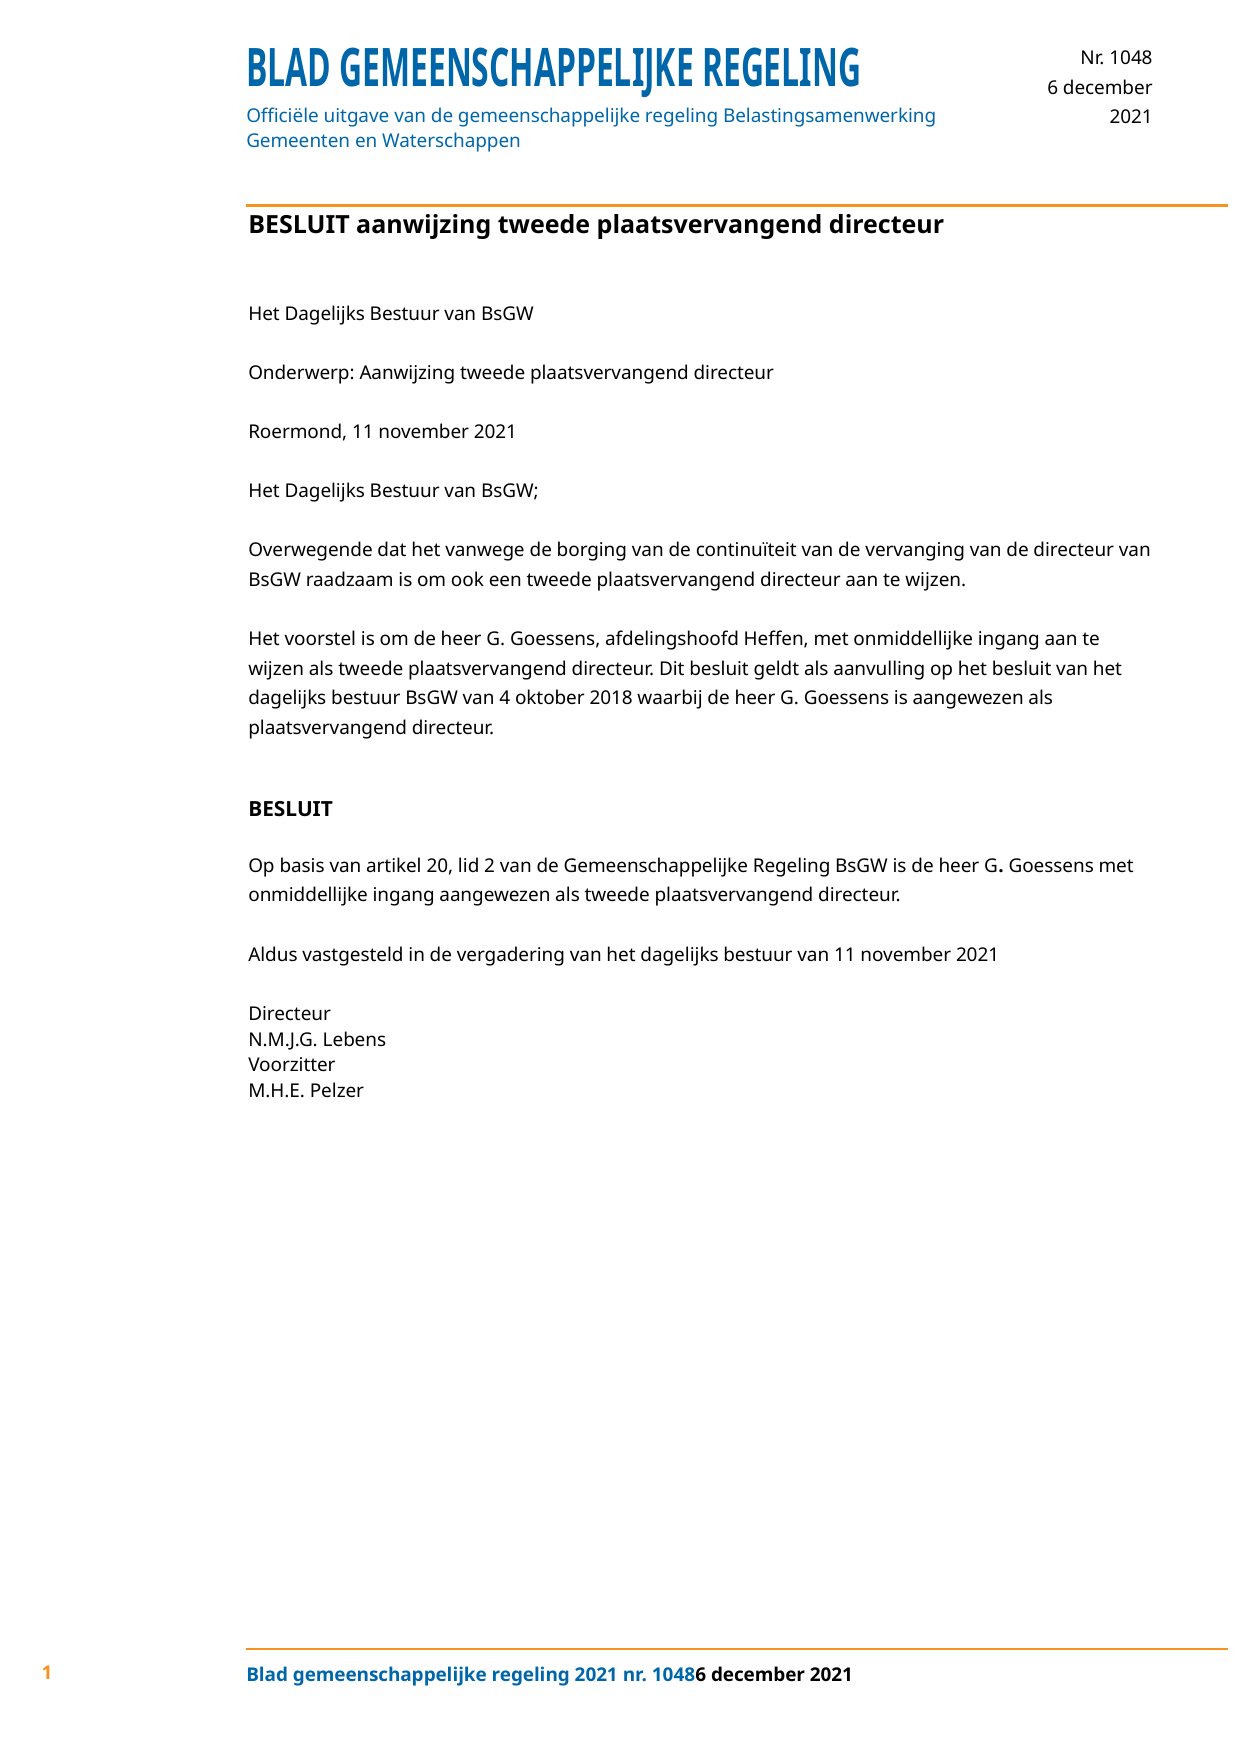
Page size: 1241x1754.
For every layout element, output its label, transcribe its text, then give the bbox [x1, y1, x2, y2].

text Directeur [248, 1000, 1152, 1026]
picture [41, 47, 231, 172]
text N.M.J.G. Lebens [248, 1026, 1152, 1051]
text Onderwerp: Aanwijzing tweede plaatsvervangend directeur [248, 359, 1152, 385]
text BESLUIT aanwijzing tweede plaatsvervangend directeur [248, 207, 1152, 241]
text Overwegende dat het vanwege de borging van de continuïteit van de vervanging van de directeur van BsGW raadzaam is om ook een tweede plaatsvervangend directeur aan te wijzen. [248, 537, 1152, 592]
text Aldus vastgesteld in de vergadering van het dagelijks bestuur van 11 november 2021 [248, 941, 1152, 967]
text BESLUIT [248, 794, 1152, 822]
text Roermond, 11 november 2021 [248, 418, 1152, 444]
text Voorzitter [248, 1051, 1152, 1077]
text M.H.E. Pelzer [248, 1077, 1152, 1103]
text Het Dagelijks Bestuur van BsGW [248, 300, 1152, 326]
text Het Dagelijks Bestuur van BsGW; [248, 477, 1152, 503]
text Het voorstel is om de heer G. Goessens, afdelingshoofd Heffen, met onmiddellijke ingang aan te wijzen als tweede plaatsvervangend directeur. Dit besluit geldt als aanvulling op het besluit van het dagelijks bestuur BsGW van 4 oktober 2018 waarbij de heer G. Goessens is aangewezen als plaatsvervangend directeur. [248, 625, 1152, 740]
text Op basis van artikel 20, lid 2 van de Gemeenschappelijke Regeling BsGW is de heer G. Goessens met onmiddellijke ingang aangewezen als tweede plaatsvervangend directeur. [248, 852, 1152, 907]
